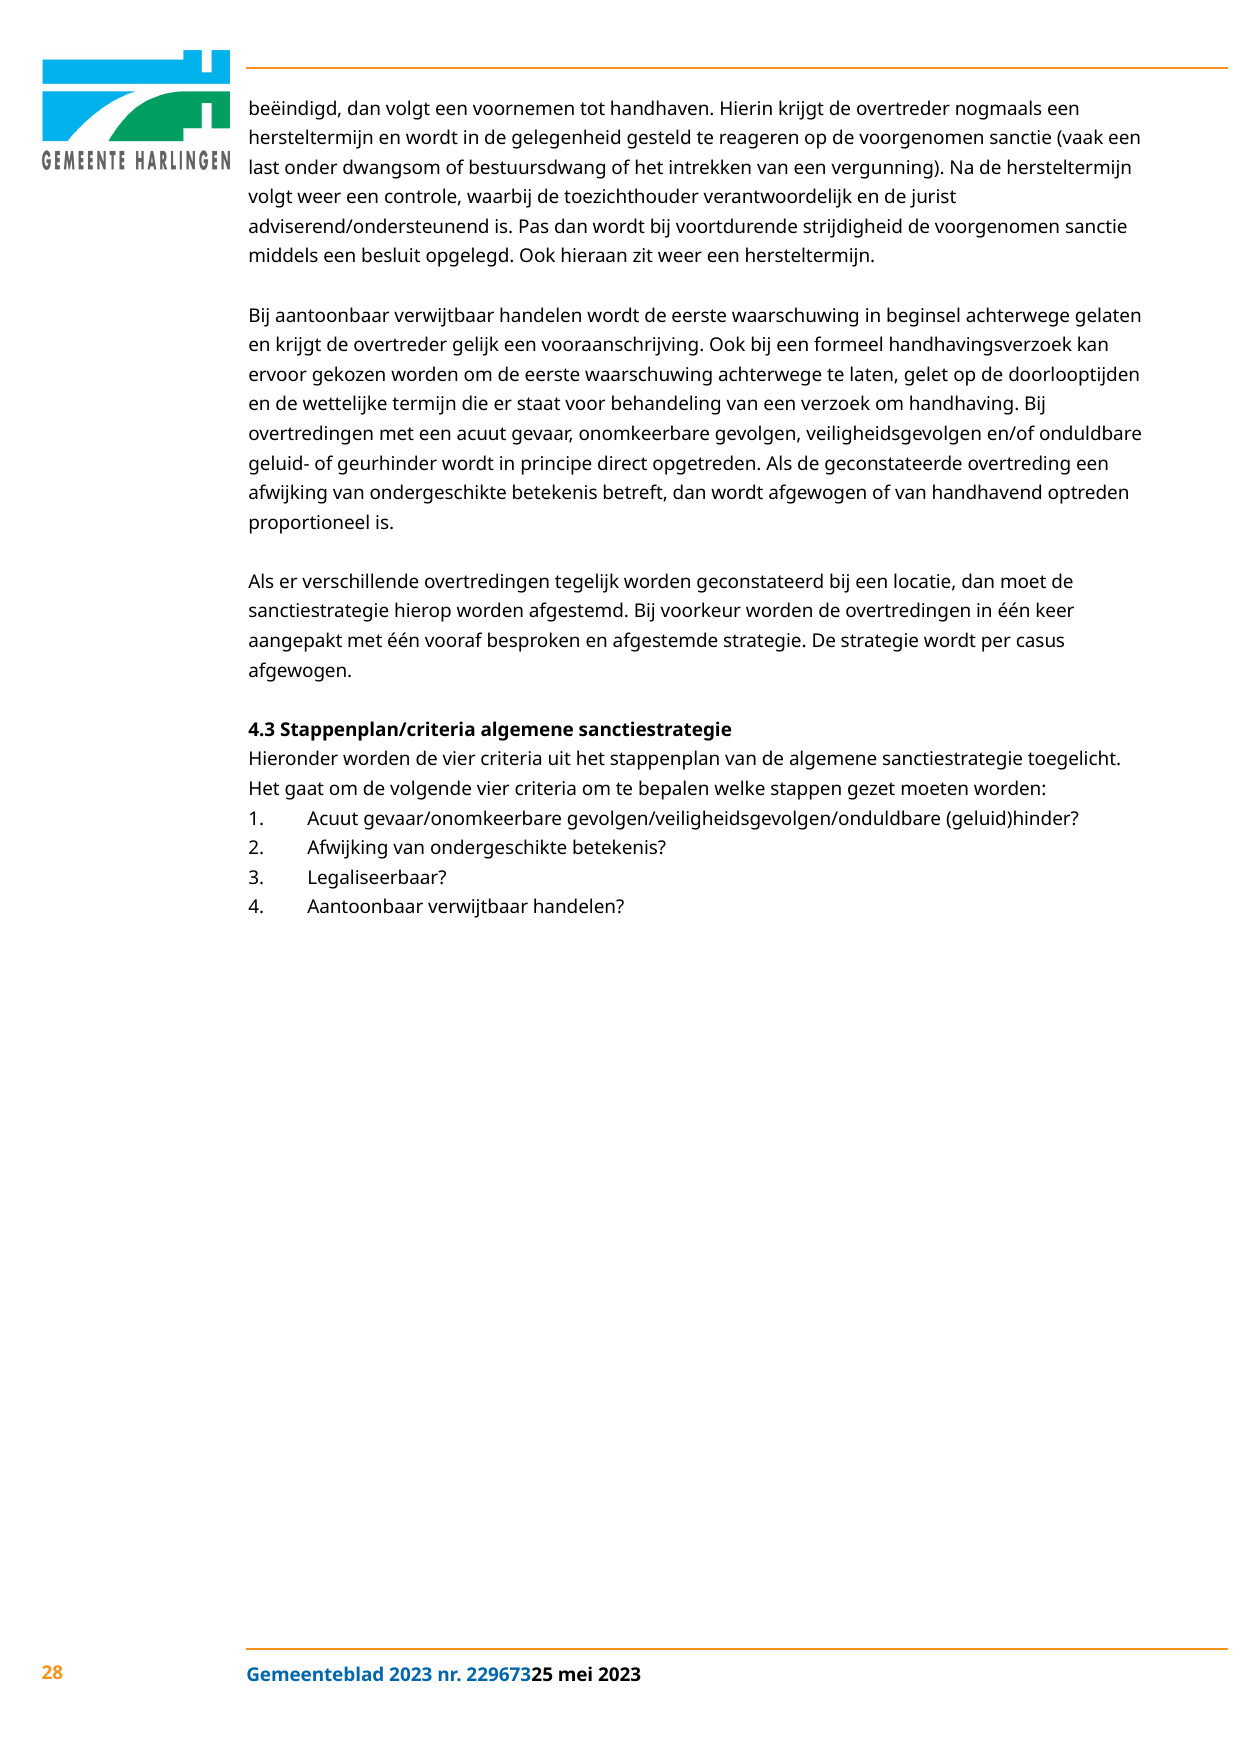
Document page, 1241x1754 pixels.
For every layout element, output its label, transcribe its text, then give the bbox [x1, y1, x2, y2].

picture [41, 47, 231, 172]
text Bij aantoonbaar verwijtbaar handelen wordt de eerste waarschuwing in beginsel achterwege gelaten en krijgt de overtreder gelijk een vooraanschrijving. Ook bij een formeel handhavingsverzoek kan ervoor gekozen worden om de eerste waarschuwing achterwege te laten, gelet op de doorlooptijden en de wettelijke termijn die er staat voor behandeling van een verzoek om handhaving. Bij overtredingen met een acuut gevaar, onomkeerbare gevolgen, veiligheidsgevolgen en/of onduldbare geluid- of geurhinder wordt in principe direct opgetreden. Als de geconstateerde overtreding een afwijking van ondergeschikte betekenis betreft, dan wordt afgewogen of van handhavend optreden proportioneel is. [248, 302, 1152, 535]
list Acuut gevaar/onomkeerbare gevolgen/veiligheidsgevolgen/onduldbare (geluid)hinder? [248, 805, 1152, 831]
text Hieronder worden de vier criteria uit het stappenplan van de algemene sanctiestrategie toegelicht. Het gaat om de volgende vier criteria om te bepalen welke stappen gezet moeten worden: [248, 746, 1152, 801]
list Legaliseerbaar? [248, 864, 1152, 890]
list Aantoonbaar verwijtbaar handelen? [248, 893, 1152, 919]
list Afwijking van ondergeschikte betekenis? [248, 834, 1152, 860]
text Als er verschillende overtredingen tegelijk worden geconstateerd bij een locatie, dan moet de sanctiestrategie hierop worden afgestemd. Bij voorkeur worden de overtredingen in één keer aangepakt met één vooraf besproken en afgestemde strategie. De strategie wordt per casus afgewogen. [248, 568, 1152, 683]
text 4.3 Stappenplan/criteria algemene sanctiestrategie [248, 716, 1152, 742]
text beëindigd, dan volgt een voornemen tot handhaven. Hierin krijgt de overtreder nogmaals een hersteltermijn en wordt in de gelegenheid gesteld te reageren op de voorgenomen sanctie (vaak een last onder dwangsom of bestuursdwang of het intrekken van een vergunning). Na de hersteltermijn volgt weer een controle, waarbij de toezichthouder verantwoordelijk en de jurist adviserend/ondersteunend is. Pas dan wordt bij voortdurende strijdigheid de voorgenomen sanctie middels een besluit opgelegd. Ook hieraan zit weer een hersteltermijn. [248, 95, 1152, 268]
